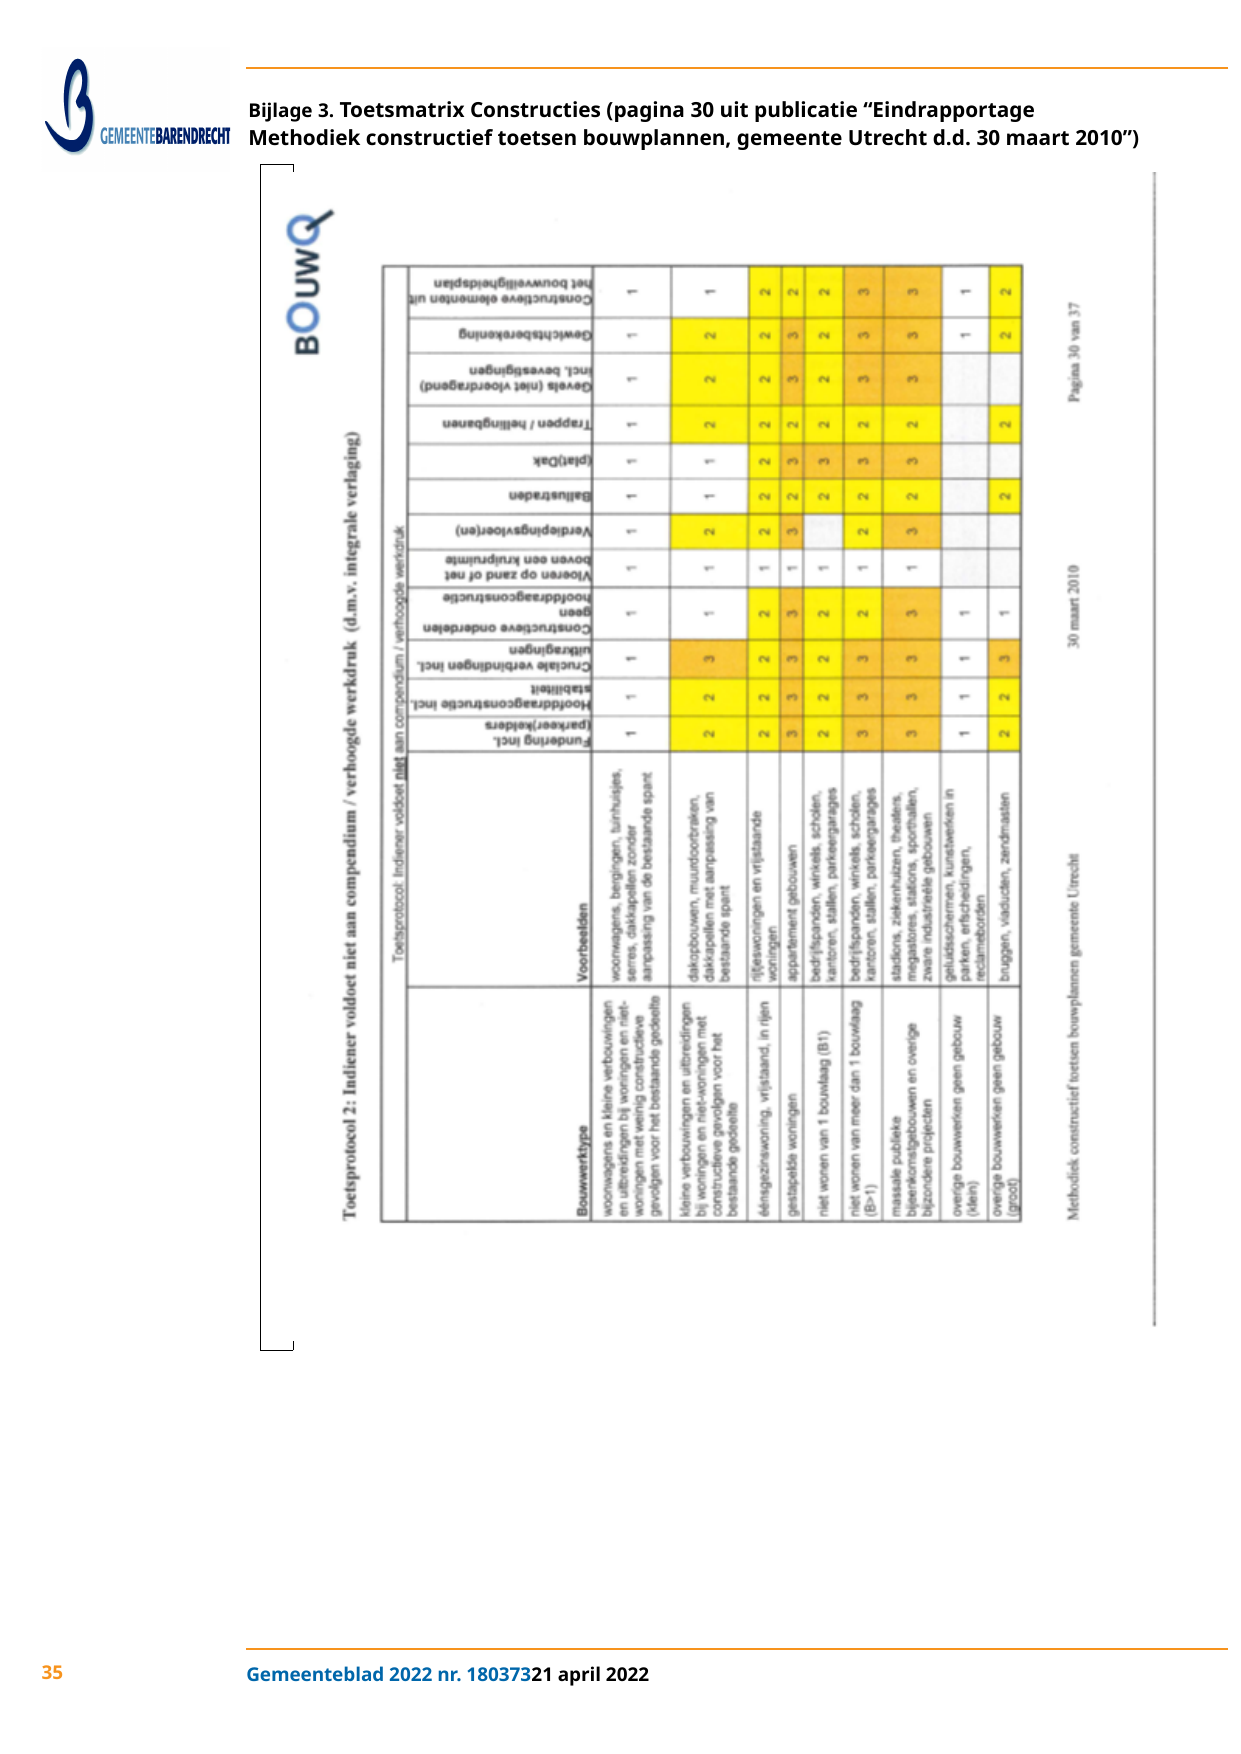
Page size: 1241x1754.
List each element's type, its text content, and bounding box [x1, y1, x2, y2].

picture [41, 47, 231, 172]
picture [268, 172, 1173, 1341]
text Bijlage 3. Toetsmatrix Constructies (pagina 30 uit publicatie “Eindrapportage Methodiek constructief toetsen bouwplannen, gemeente Utrecht d.d. 30 maart 2010”) [248, 95, 1152, 152]
